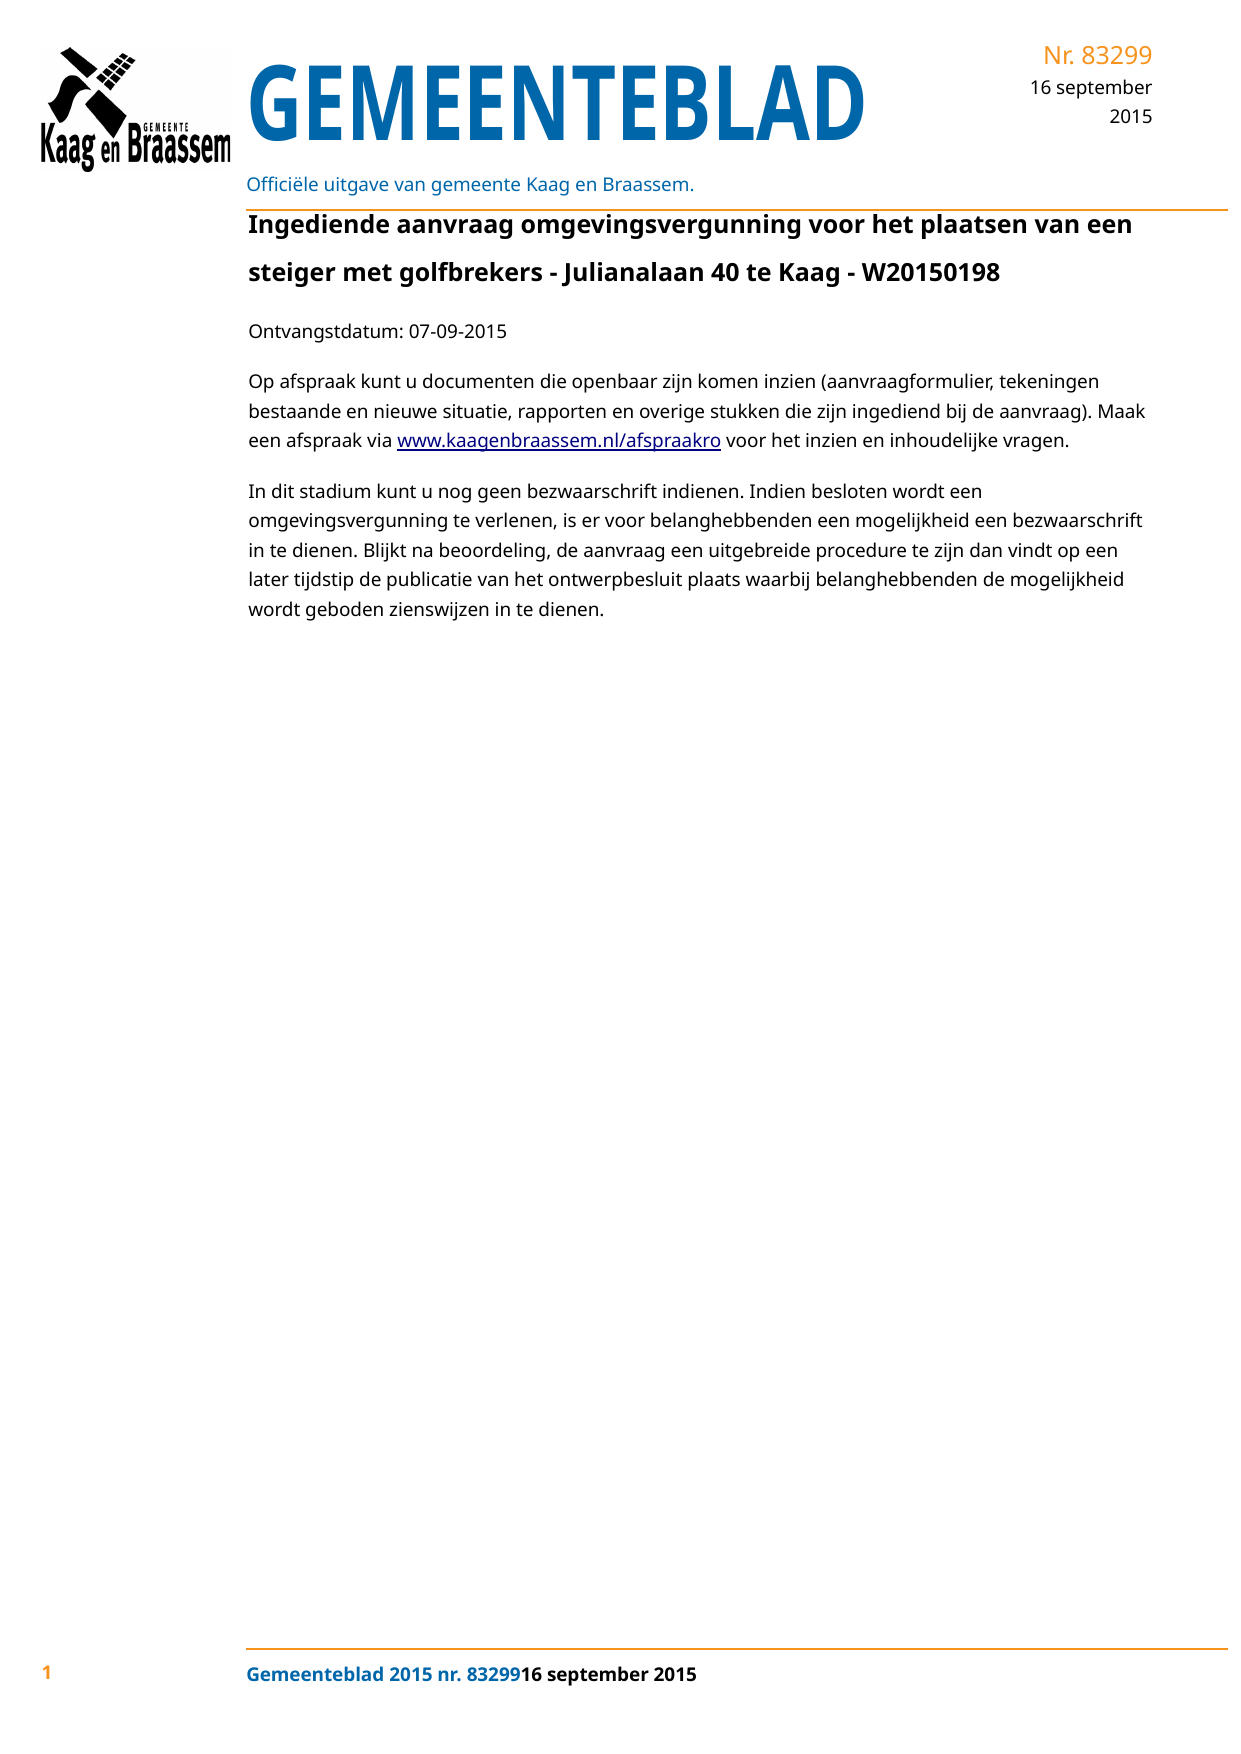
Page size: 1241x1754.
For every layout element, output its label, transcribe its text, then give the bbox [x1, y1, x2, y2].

text Op afspraak kunt u documenten die openbaar zijn komen inzien (aanvraagformulier, tekeningen bestaande en nieuwe situatie, rapporten en overige stukken die zijn ingediend bij de aanvraag). Maak een afspraak via www.kaagenbraassem.nl/afspraakro voor het inzien en inhoudelijke vragen. [248, 368, 1152, 453]
text In dit stadium kunt u nog geen bezwaarschrift indienen. Indien besloten wordt een omgevingsvergunning te verlenen, is er voor belanghebbenden een mogelijkheid een bezwaarschrift in te dienen. Blijkt na beoordeling, de aanvraag een uitgebreide procedure te zijn dan vindt op een later tijdstip de publicatie van het ontwerpbesluit plaats waarbij belanghebbenden de mogelijkheid wordt geboden zienswijzen in te dienen. [248, 478, 1152, 622]
text Ingediende aanvraag omgevingsvergunning voor het plaatsen van een steiger met golfbrekers - Julianalaan 40 te Kaag - W20150198 [248, 211, 1152, 288]
text Ontvangstdatum: 07-09-2015 [248, 318, 1152, 344]
picture [41, 47, 231, 172]
